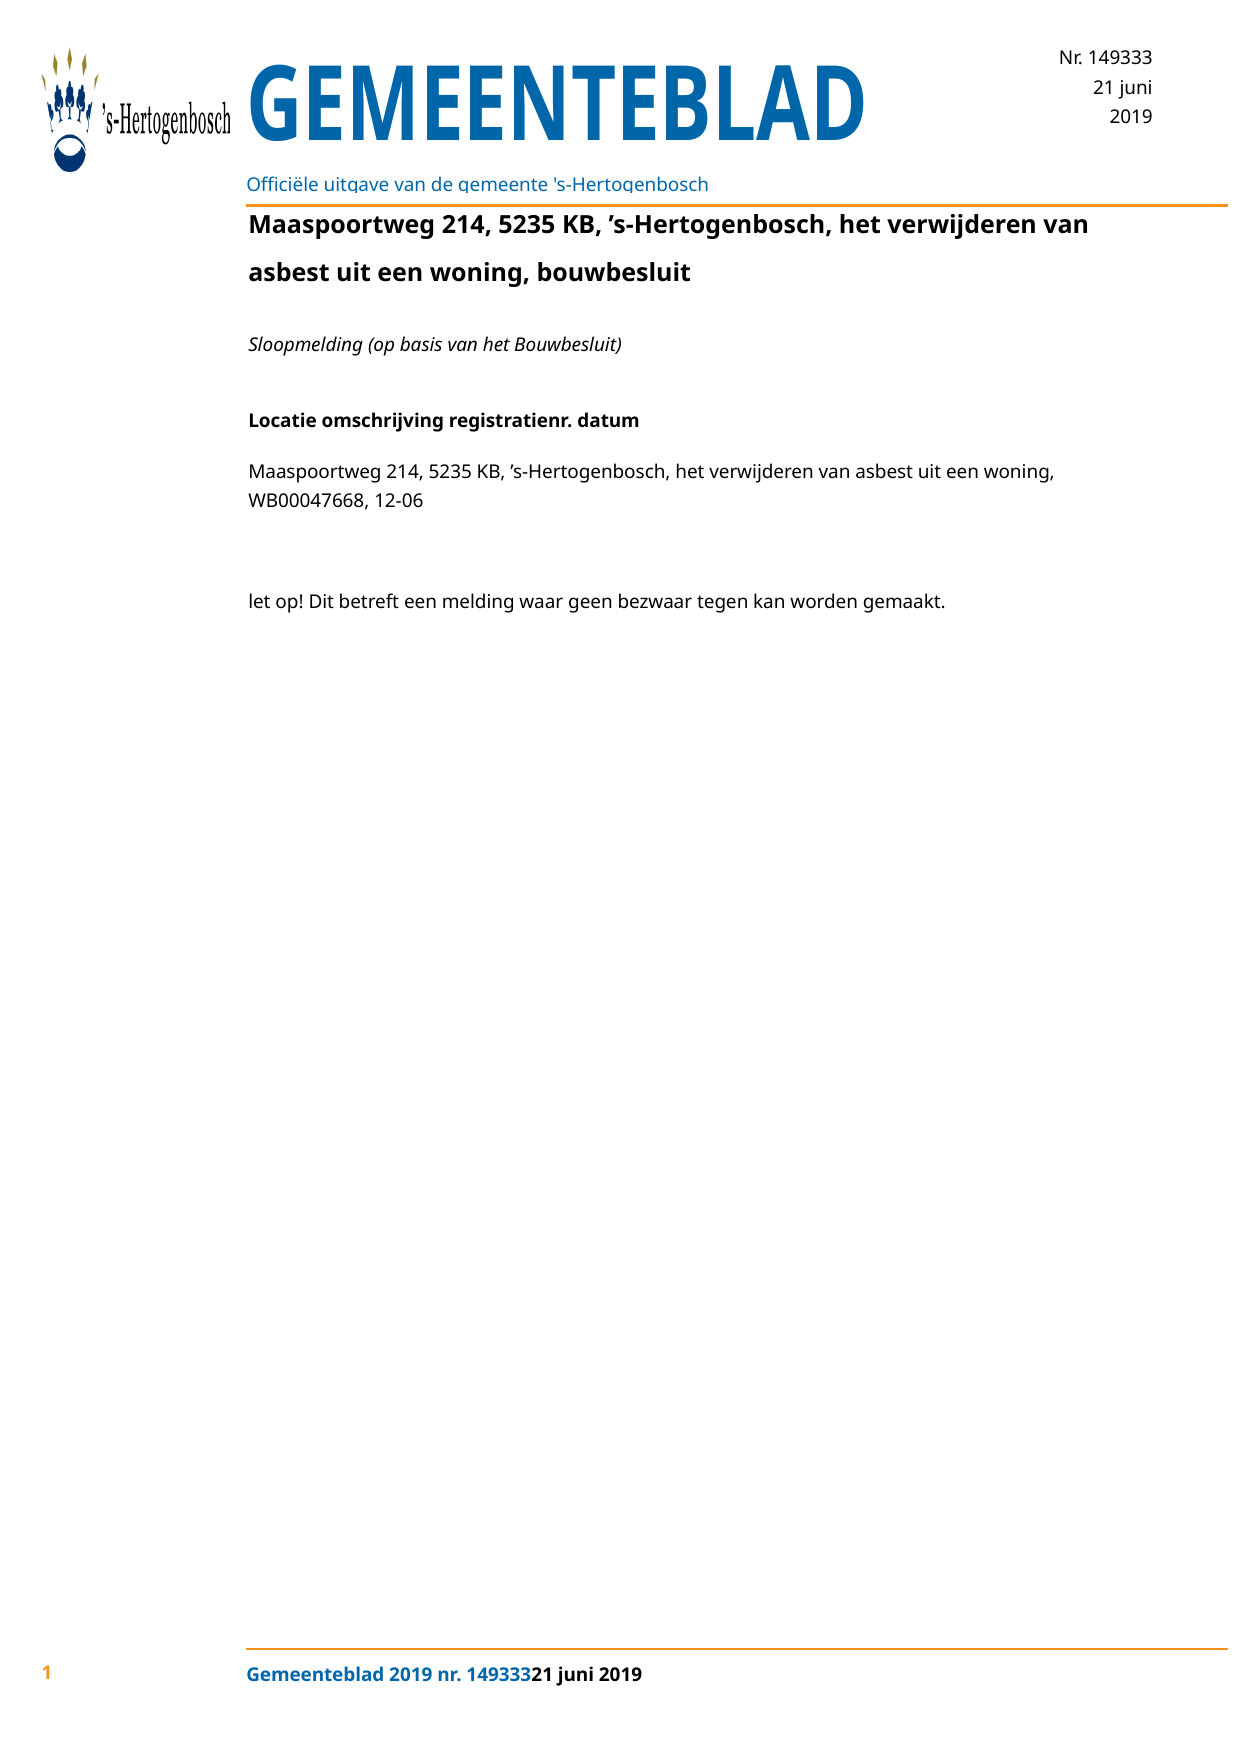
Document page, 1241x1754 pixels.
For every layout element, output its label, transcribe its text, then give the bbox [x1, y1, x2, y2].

text let op! Dit betreft een melding waar geen bezwaar tegen kan worden gemaakt. [248, 588, 1152, 614]
text Maaspoortweg 214, 5235 KB, ’s-Hertogenbosch, het verwijderen van asbest uit een woning, WB00047668, 12-06 [248, 458, 1152, 513]
picture [41, 47, 231, 172]
text Sloopmelding (op basis van het Bouwbesluit) [248, 331, 1152, 357]
text Locatie omschrijving registratienr. datum [248, 408, 1152, 433]
text Maaspoortweg 214, 5235 KB, ’s-Hertogenbosch, het verwijderen van asbest uit een woning, bouwbesluit [248, 207, 1152, 288]
